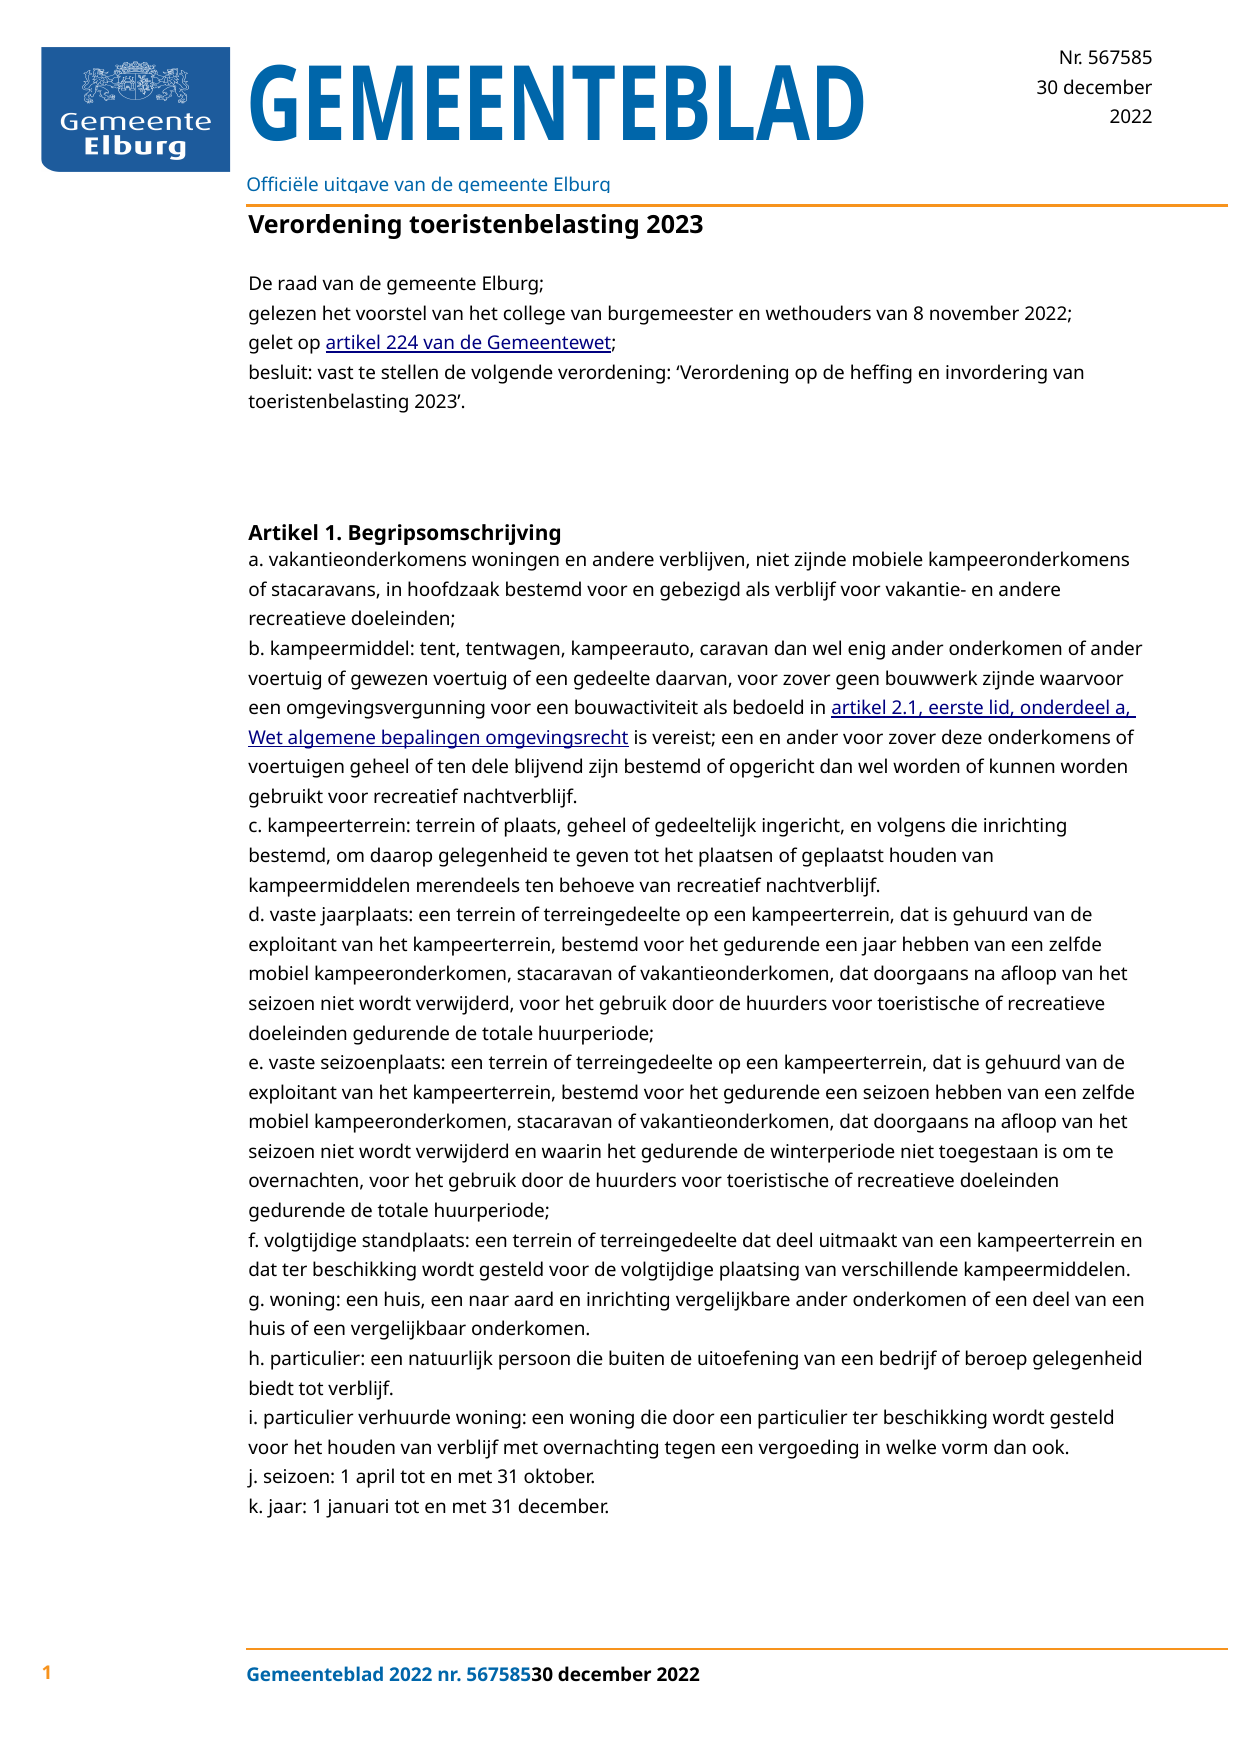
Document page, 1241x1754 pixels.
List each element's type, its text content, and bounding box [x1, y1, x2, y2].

text Artikel 1. Begripsomschrijving [248, 518, 1152, 546]
text i. particulier verhuurde woning: een woning die door een particulier ter beschikking wordt gesteld voor het houden van verblijf met overnachting tegen een vergoeding in welke vorm dan ook. [248, 1404, 1152, 1459]
picture [41, 47, 231, 172]
text d. vaste jaarplaats: een terrein of terreingedeelte op een kampeerterrein, dat is gehuurd van de exploitant van het kampeerterrein, bestemd voor het gedurende een jaar hebben van een zelfde mobiel kampeeronderkomen, stacaravan of vakantieonderkomen, dat doorgaans na afloop van het seizoen niet wordt verwijderd, voor het gebruik door de huurders voor toeristische of recreatieve doeleinden gedurende de totale huurperiode; [248, 901, 1152, 1045]
text a. vakantieonderkomens woningen en andere verblijven, niet zijnde mobiele kampeeronderkomens of stacaravans, in hoofdzaak bestemd voor en gebezigd als verblijf voor vakantie- en andere recreatieve doeleinden; [248, 546, 1152, 631]
text De raad van de gemeente Elburg; [248, 270, 1152, 296]
text gelet op artikel 224 van de Gemeentewet; [248, 329, 1152, 355]
text besluit: vast te stellen de volgende verordening: ‘Verordening op de heffing en invordering van toeristenbelasting 2023’. [248, 359, 1152, 414]
text f. volgtijdige standplaats: een terrein of terreingedeelte dat deel uitmaakt van een kampeerterrein en dat ter beschikking wordt gesteld voor de volgtijdige plaatsing van verschillende kampeermiddelen. [248, 1227, 1152, 1282]
text b. kampeermiddel: tent, tentwagen, kampeerauto, caravan dan wel enig ander onderkomen of ander voertuig of gewezen voertuig of een gedeelte daarvan, voor zover geen bouwwerk zijnde waarvoor een omgevingsvergunning voor een bouwactiviteit als bedoeld in artikel 2.1, eerste lid, onderdeel a, Wet algemene bepalingen omgevingsrecht is vereist; een en ander voor zover deze onderkomens of voertuigen geheel of ten dele blijvend zijn bestemd of opgericht dan wel worden of kunnen worden gebruikt voor recreatief nachtverblijf. [248, 635, 1152, 809]
text e. vaste seizoenplaats: een terrein of terreingedeelte op een kampeerterrein, dat is gehuurd van de exploitant van het kampeerterrein, bestemd voor het gedurende een seizoen hebben van een zelfde mobiel kampeeronderkomen, stacaravan of vakantieonderkomen, dat doorgaans na afloop van het seizoen niet wordt verwijderd en waarin het gedurende de winterperiode niet toegestaan is om te overnachten, voor het gebruik door de huurders voor toeristische of recreatieve doeleinden gedurende de totale huurperiode; [248, 1049, 1152, 1223]
text c. kampeerterrein: terrein of plaats, geheel of gedeeltelijk ingericht, en volgens die inrichting bestemd, om daarop gelegenheid te geven tot het plaatsen of geplaatst houden van kampeermiddelen merendeels ten behoeve van recreatief nachtverblijf. [248, 813, 1152, 897]
text g. woning: een huis, een naar aard en inrichting vergelijkbare ander onderkomen of een deel van een huis of een vergelijkbaar onderkomen. [248, 1286, 1152, 1341]
text h. particulier: een natuurlijk persoon die buiten de uitoefening van een bedrijf of beroep gelegenheid biedt tot verblijf. [248, 1345, 1152, 1400]
text gelezen het voorstel van het college van burgemeester en wethouders van 8 november 2022; [248, 300, 1152, 326]
text k. jaar: 1 januari tot en met 31 december. [248, 1493, 1152, 1519]
text j. seizoen: 1 april tot en met 31 oktober. [248, 1463, 1152, 1489]
text Verordening toeristenbelasting 2023 [248, 207, 1152, 241]
